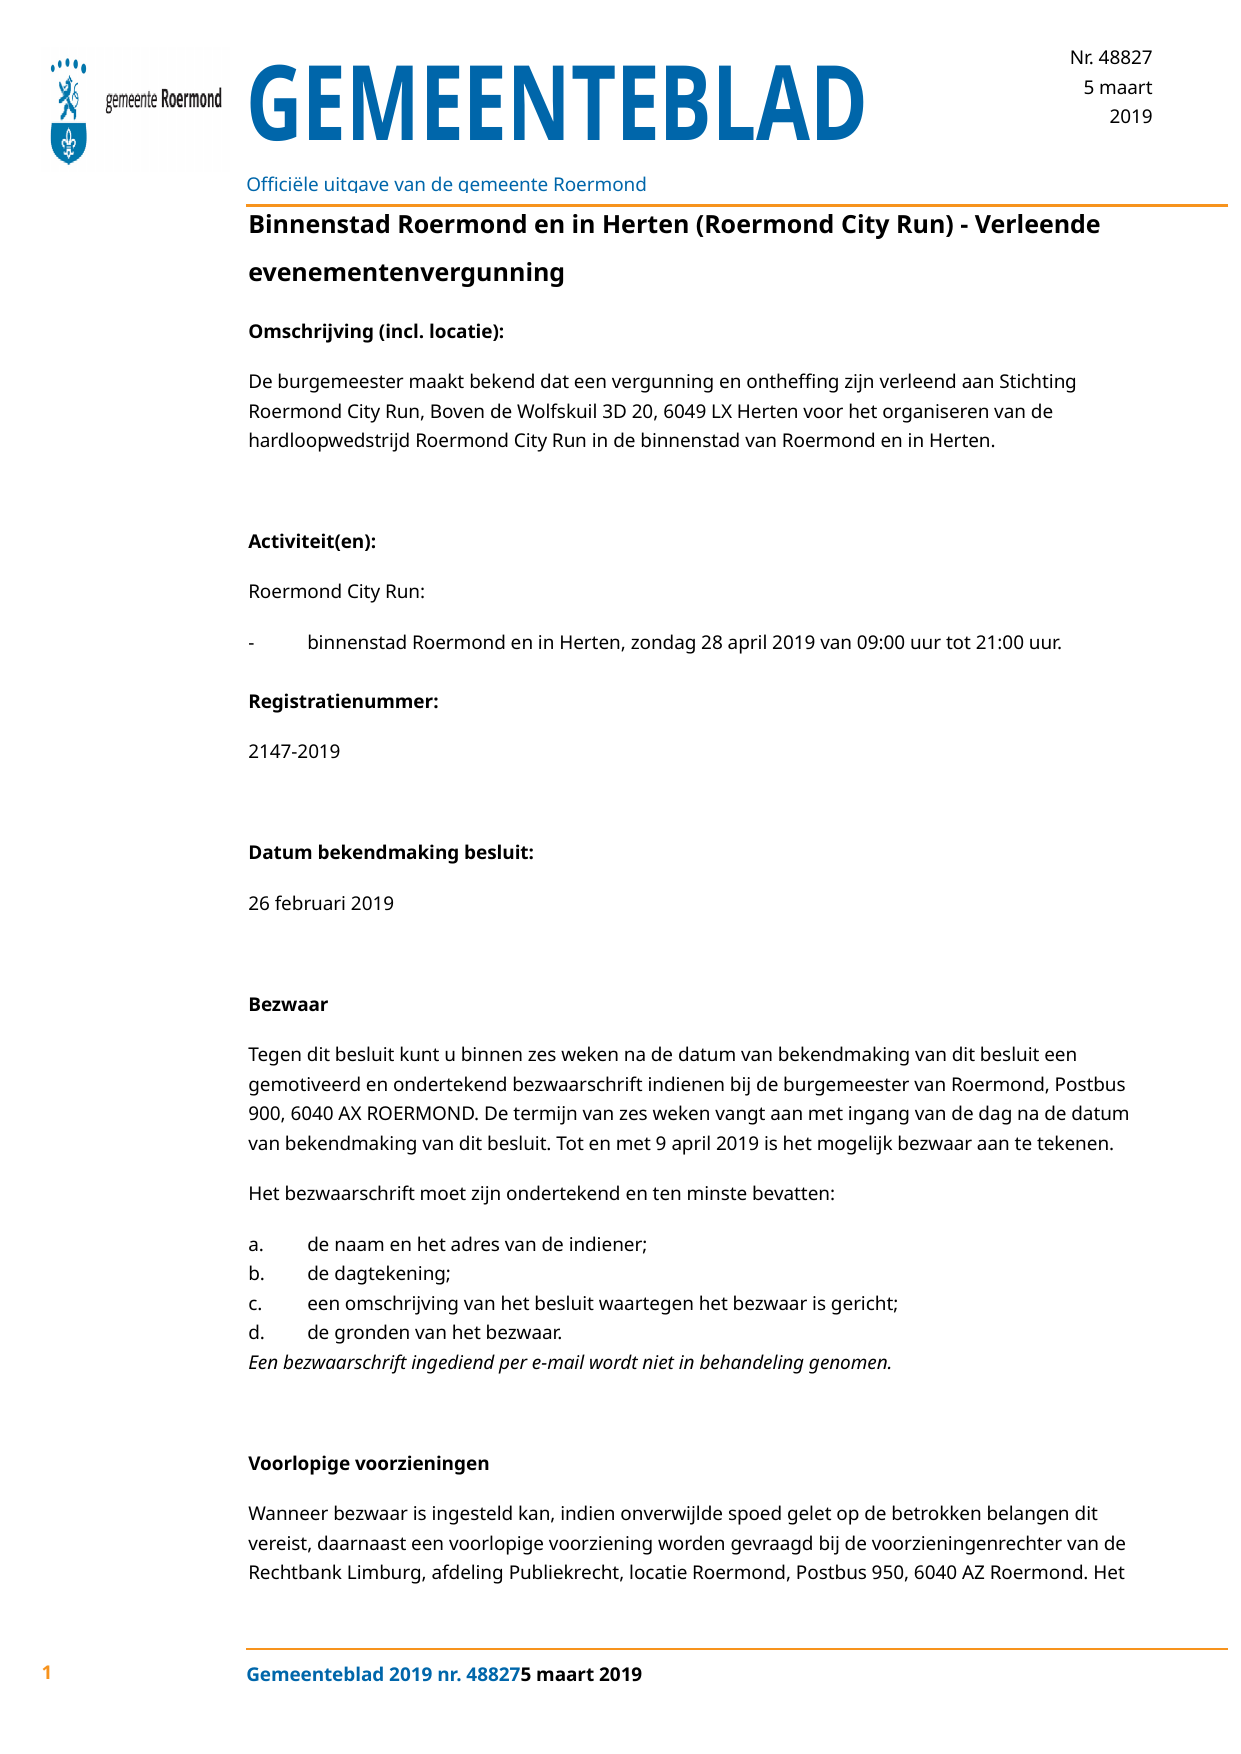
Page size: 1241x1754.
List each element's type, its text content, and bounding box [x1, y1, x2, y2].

list de dagtekening; [248, 1260, 1152, 1286]
text Het bezwaarschrift moet zijn ondertekend en ten minste bevatten: [248, 1180, 1152, 1206]
list de gronden van het bezwaar. [248, 1319, 1152, 1345]
text Tegen dit besluit kunt u binnen zes weken na de datum van bekendmaking van dit besluit een gemotiveerd en ondertekend bezwaarschrift indienen bij de burgemeester van Roermond, Postbus 900, 6040 AX ROERMOND. De termijn van zes weken vangt aan met ingang van de dag na de datum van bekendmaking van dit besluit. Tot en met 9 april 2019 is het mogelijk bezwaar aan te tekenen. [248, 1041, 1152, 1156]
text Datum bekendmaking besluit: [248, 839, 1152, 865]
text 26 februari 2019 [248, 890, 1152, 916]
text Registratienummer: [248, 688, 1152, 714]
text Wanneer bezwaar is ingesteld kan, indien onverwijlde spoed gelet op de betrokken belangen dit vereist, daarnaast een voorlopige voorziening worden gevraagd bij de voorzieningenrechter van de Rechtbank Limburg, afdeling Publiekrecht, locatie Roermond, Postbus 950, 6040 AZ Roermond. Het [248, 1500, 1152, 1585]
list binnenstad Roermond en in Herten, zondag 28 april 2019 van 09:00 uur tot 21:00 uur. [248, 629, 1152, 655]
text Roermond City Run: [248, 579, 1152, 604]
picture [41, 47, 231, 172]
text Voorlopige voorzieningen [248, 1450, 1152, 1476]
text Omschrijving (incl. locatie): [248, 318, 1152, 344]
text Activiteit(en): [248, 528, 1152, 554]
text Binnenstad Roermond en in Herten (Roermond City Run) - Verleende evenementenvergunning [248, 207, 1152, 288]
text Bezwaar [248, 991, 1152, 1017]
list de naam en het adres van de indiener; [248, 1231, 1152, 1257]
list een omschrijving van het besluit waartegen het bezwaar is gericht; [248, 1290, 1152, 1316]
text 2147-2019 [248, 739, 1152, 764]
text De burgemeester maakt bekend dat een vergunning en ontheffing zijn verleend aan Stichting Roermond City Run, Boven de Wolfskuil 3D 20, 6049 LX Herten voor het organiseren van de hardloopwedstrijd Roermond City Run in de binnenstad van Roermond en in Herten. [248, 368, 1152, 453]
text Een bezwaarschrift ingediend per e-mail wordt niet in behandeling genomen. [248, 1349, 1152, 1375]
